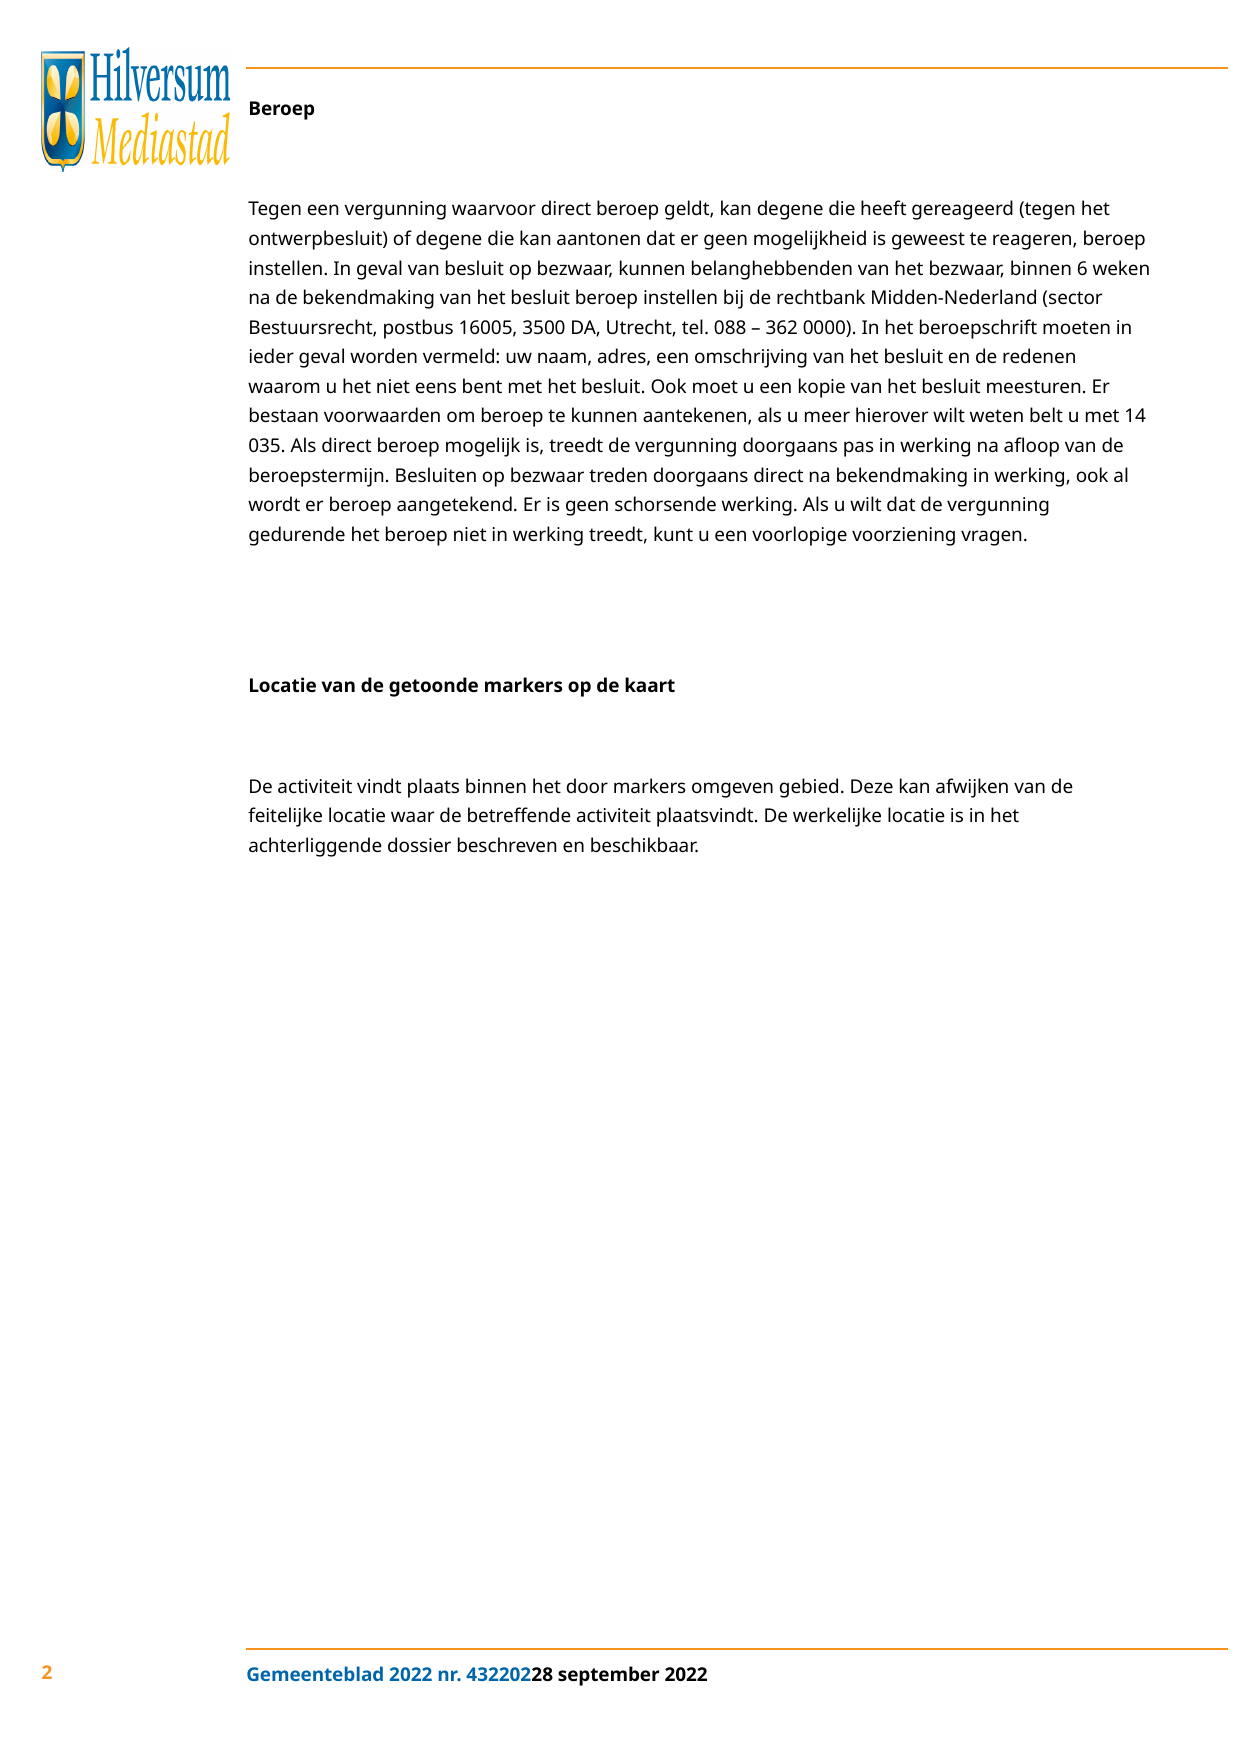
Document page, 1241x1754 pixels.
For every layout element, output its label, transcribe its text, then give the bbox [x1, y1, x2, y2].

text De activiteit vindt plaats binnen het door markers omgeven gebied. Deze kan afwijken van de feitelijke locatie waar de betreffende activiteit plaatsvindt. De werkelijke locatie is in het achterliggende dossier beschreven en beschikbaar. [248, 773, 1152, 858]
text Tegen een vergunning waarvoor direct beroep geldt, kan degene die heeft gereageerd (tegen het ontwerpbesluit) of degene die kan aantonen dat er geen mogelijkheid is geweest te reageren, beroep instellen. In geval van besluit op bezwaar, kunnen belanghebbenden van het bezwaar, binnen 6 weken na de bekendmaking van het besluit beroep instellen bij de rechtbank Midden-Nederland (sector Bestuursrecht, postbus 16005, 3500 DA, Utrecht, tel. 088 – 362 0000). In het beroepschrift moeten in ieder geval worden vermeld: uw naam, adres, een omschrijving van het besluit en de redenen waarom u het niet eens bent met het besluit. Ook moet u een kopie van het besluit meesturen. Er bestaan voorwaarden om beroep te kunnen aantekenen, als u meer hierover wilt weten belt u met 14 035. Als direct beroep mogelijk is, treedt de vergunning doorgaans pas in werking na afloop van de beroepstermijn. Besluiten op bezwaar treden doorgaans direct na bekendmaking in werking, ook al wordt er beroep aangetekend. Er is geen schorsende werking. Als u wilt dat de vergunning gedurende het beroep niet in werking treedt, kunt u een voorlopige voorziening vragen. [248, 196, 1152, 547]
picture [41, 47, 231, 172]
text Locatie van de getoonde markers op de kaart [248, 672, 1152, 698]
text Beroep [248, 95, 1152, 121]
